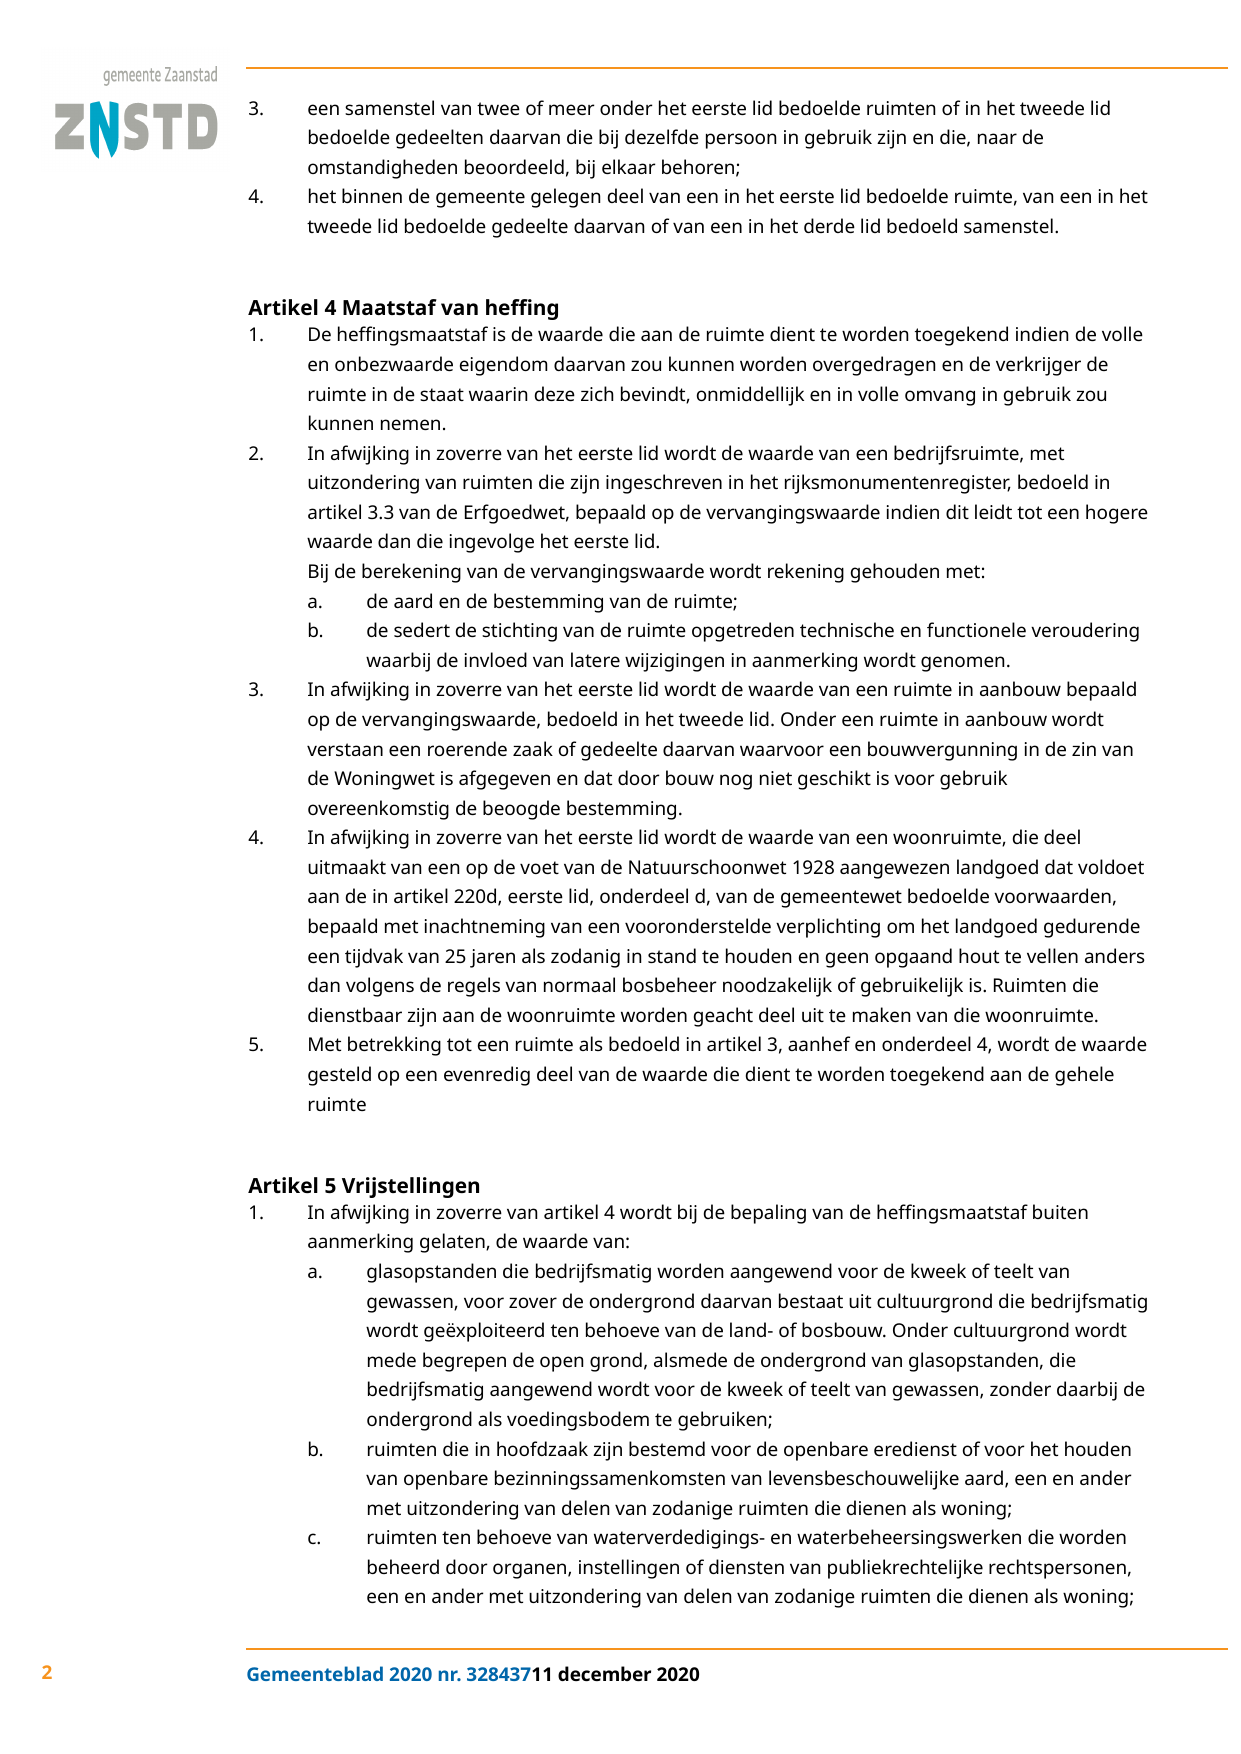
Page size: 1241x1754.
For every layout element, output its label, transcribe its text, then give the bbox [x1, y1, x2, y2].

list De heffingsmaatstaf is de waarde die aan de ruimte dient te worden toegekend indien de volle en onbezwaarde eigendom daarvan zou kunnen worden overgedragen en de verkrijger de ruimte in de staat waarin deze zich bevindt, onmiddellijk en in volle omvang in gebruik zou kunnen nemen. [248, 322, 1152, 436]
list In afwijking in zoverre van het eerste lid wordt de waarde van een ruimte in aanbouw bepaald op de vervangingswaarde, bedoeld in het tweede lid. Onder een ruimte in aanbouw wordt verstaan een roerende zaak of gedeelte daarvan waarvoor een bouwvergunning in de zin van de Woningwet is afgegeven en dat door bouw nog niet geschikt is voor gebruik overeenkomstig de beoogde bestemming. [248, 677, 1152, 821]
list Met betrekking tot een ruimte als bedoeld in artikel 3, aanhef en onderdeel 4, wordt de waarde gesteld op een evenredig deel van de waarde die dient te worden toegekend aan de gehele ruimte [248, 1032, 1152, 1116]
list Bij de berekening van de vervangingswaarde wordt rekening gehouden met: [248, 558, 1152, 584]
list het binnen de gemeente gelegen deel van een in het eerste lid bedoelde ruimte, van een in het tweede lid bedoelde gedeelte daarvan of van een in het derde lid bedoeld samenstel. [248, 183, 1152, 239]
list de sedert de stichting van de ruimte opgetreden technische en functionele veroudering waarbij de invloed van latere wijzigingen in aanmerking wordt genomen. [307, 617, 1152, 673]
text Artikel 5 Vrijstellingen [248, 1171, 1152, 1199]
list In afwijking in zoverre van het eerste lid wordt de waarde van een woonruimte, die deel uitmaakt van een op de voet van de Natuurschoonwet 1928 aangewezen landgoed dat voldoet aan de in artikel 220d, eerste lid, onderdeel d, van de gemeentewet bedoelde voorwaarden, bepaald met inachtneming van een vooronderstelde verplichting om het landgoed gedurende een tijdvak van 25 jaren als zodanig in stand te houden en geen opgaand hout te vellen anders dan volgens de regels van normaal bosbeheer noodzakelijk of gebruikelijk is. Ruimten die dienstbaar zijn aan de woonruimte worden geacht deel uit te maken van die woonruimte. [248, 824, 1152, 1028]
list een samenstel van twee of meer onder het eerste lid bedoelde ruimten of in het tweede lid bedoelde gedeelten daarvan die bij dezelfde persoon in gebruik zijn en die, naar de omstandigheden beoordeeld, bij elkaar behoren; [248, 95, 1152, 180]
list glasopstanden die bedrijfsmatig worden aangewend voor de kweek of teelt van gewassen, voor zover de ondergrond daarvan bestaat uit cultuurgrond die bedrijfsmatig wordt geëxploiteerd ten behoeve van de land- of bosbouw. Onder cultuurgrond wordt mede begrepen de open grond, alsmede de ondergrond van glasopstanden, die bedrijfsmatig aangewend wordt voor de kweek of teelt van gewassen, zonder daarbij de ondergrond als voedingsbodem te gebruiken; [307, 1258, 1152, 1432]
list ruimten ten behoeve van waterverdedigings- en waterbeheersingswerken die worden beheerd door organen, instellingen of diensten van publiekrechtelijke rechtspersonen, een en ander met uitzondering van delen van zodanige ruimten die dienen als woning; [307, 1524, 1152, 1609]
list de aard en de bestemming van de ruimte; [307, 588, 1152, 613]
picture [41, 47, 231, 172]
text Artikel 4 Maatstaf van heffing [248, 293, 1152, 322]
list ruimten die in hoofdzaak zijn bestemd voor de openbare eredienst of voor het houden van openbare bezinningssamenkomsten van levensbeschouwelijke aard, een en ander met uitzondering van delen van zodanige ruimten die dienen als woning; [307, 1436, 1152, 1521]
list In afwijking in zoverre van het eerste lid wordt de waarde van een bedrijfsruimte, met uitzondering van ruimten die zijn ingeschreven in het rijksmonumentenregister, bedoeld in artikel 3.3 van de Erfgoedwet, bepaald op de vervangingswaarde indien dit leidt tot een hogere waarde dan die ingevolge het eerste lid. [248, 440, 1152, 554]
list In afwijking in zoverre van artikel 4 wordt bij de bepaling van de heffingsmaatstaf buiten aanmerking gelaten, de waarde van: [248, 1199, 1152, 1254]
